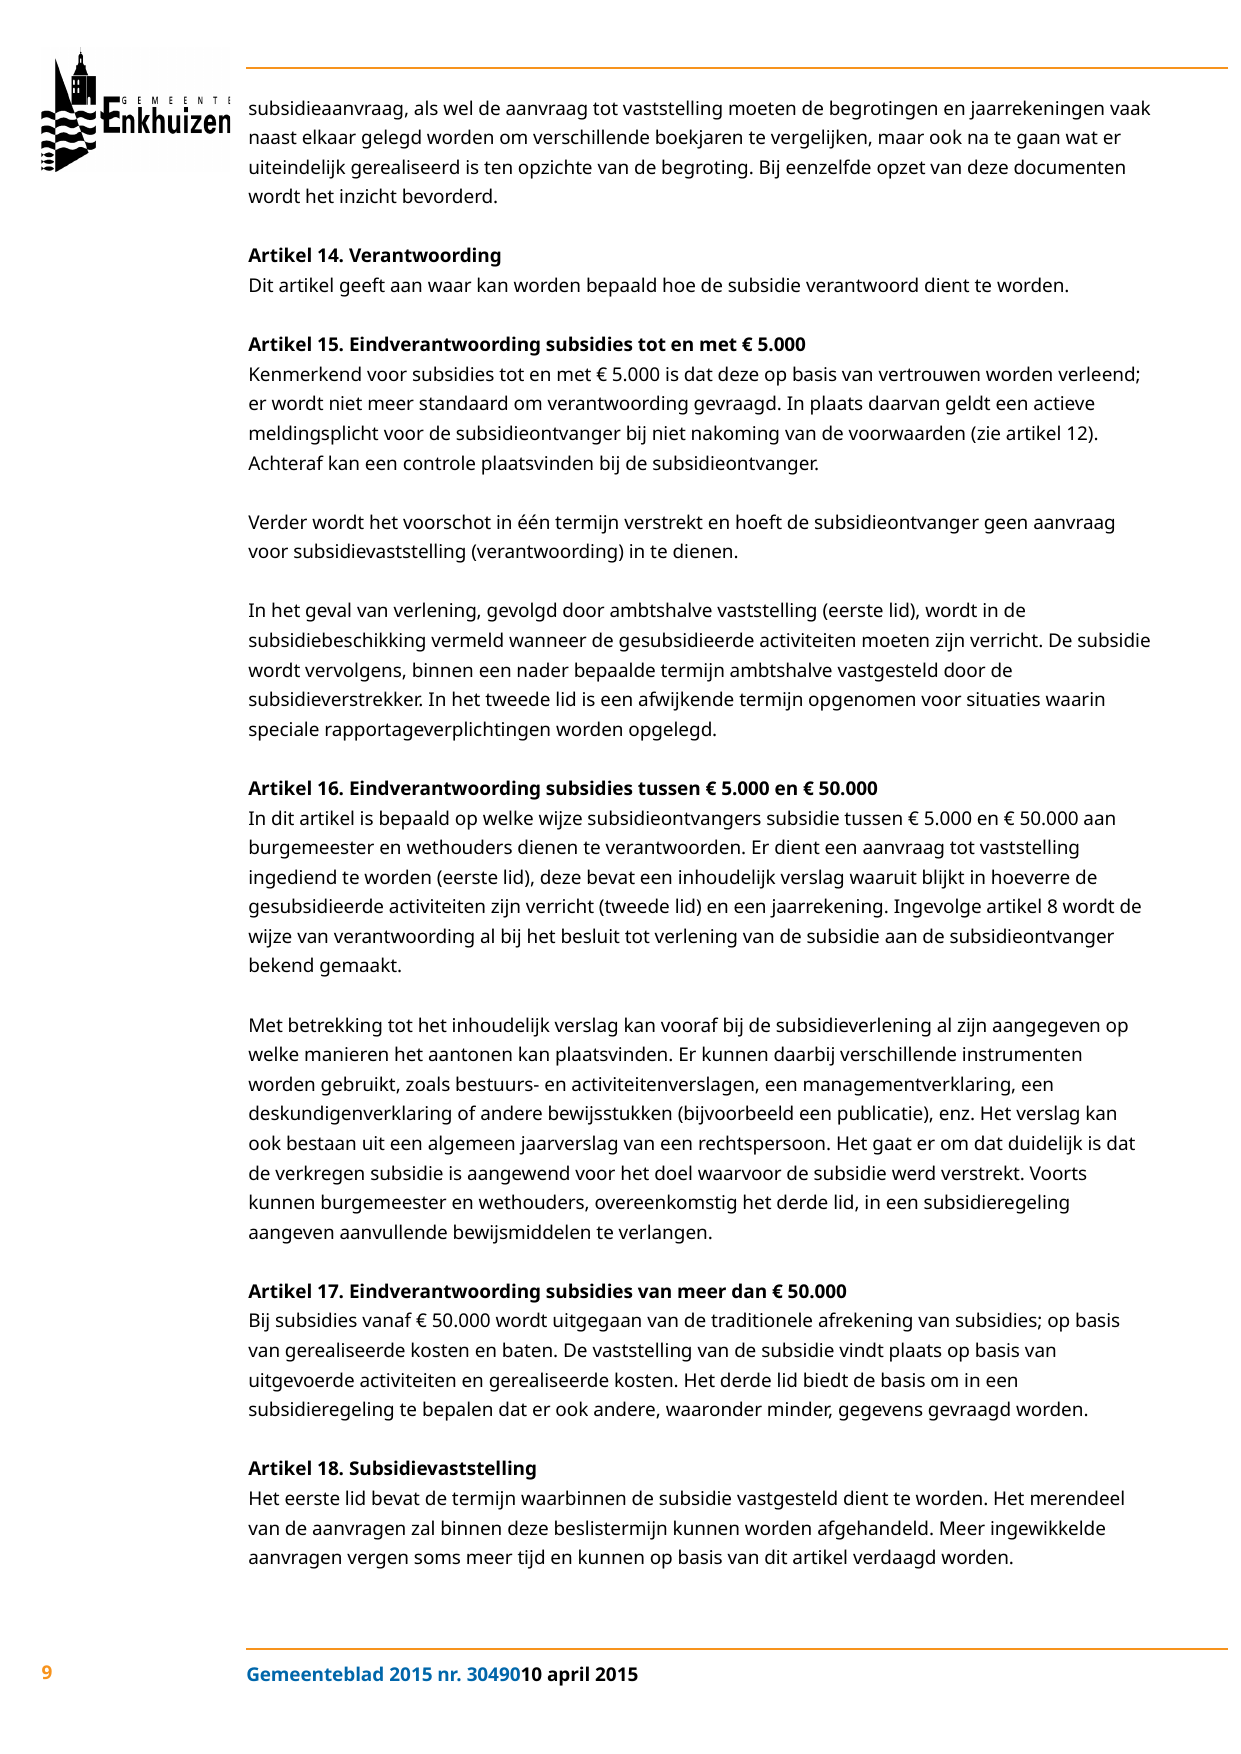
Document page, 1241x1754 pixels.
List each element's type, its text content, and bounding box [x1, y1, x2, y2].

text subsidieaanvraag, als wel de aanvraag tot vaststelling moeten de begrotingen en jaarrekeningen vaak naast elkaar gelegd worden om verschillende boekjaren te vergelijken, maar ook na te gaan wat er uiteindelijk gerealiseerd is ten opzichte van de begroting. Bij eenzelfde opzet van deze documenten wordt het inzicht bevorderd. [248, 95, 1152, 209]
picture [41, 47, 231, 172]
text Artikel 17. Eindverantwoording subsidies van meer dan € 50.000 [248, 1278, 1152, 1304]
text In het geval van verlening, gevolgd door ambtshalve vaststelling (eerste lid), wordt in de subsidiebeschikking vermeld wanneer de gesubsidieerde activiteiten moeten zijn verricht. De subsidie wordt vervolgens, binnen een nader bepaalde termijn ambtshalve vastgesteld door de subsidieverstrekker. In het tweede lid is een afwijkende termijn opgenomen voor situaties waarin speciale rapportageverplichtingen worden opgelegd. [248, 598, 1152, 742]
text Artikel 18. Subsidievaststelling [248, 1456, 1152, 1481]
text In dit artikel is bepaald op welke wijze subsidieontvangers subsidie tussen € 5.000 en € 50.000 aan burgemeester en wethouders dienen te verantwoorden. Er dient een aanvraag tot vaststelling ingediend te worden (eerste lid), deze bevat een inhoudelijk verslag waaruit blijkt in hoeverre de gesubsidieerde activiteiten zijn verricht (tweede lid) en een jaarrekening. Ingevolge artikel 8 wordt de wijze van verantwoording al bij het besluit tot verlening van de subsidie aan de subsidieontvanger bekend gemaakt. [248, 805, 1152, 978]
text Het eerste lid bevat de termijn waarbinnen de subsidie vastgesteld dient te worden. Het merendeel van de aanvragen zal binnen deze beslistermijn kunnen worden afgehandeld. Meer ingewikkelde aanvragen vergen soms meer tijd en kunnen op basis van dit artikel verdaagd worden. [248, 1485, 1152, 1570]
text Met betrekking tot het inhoudelijk verslag kan vooraf bij de subsidieverlening al zijn aangegeven op welke manieren het aantonen kan plaatsvinden. Er kunnen daarbij verschillende instrumenten worden gebruikt, zoals bestuurs- en activiteitenverslagen, een managementverklaring, een deskundigenverklaring of andere bewijsstukken (bijvoorbeeld een publicatie), enz. Het verslag kan ook bestaan uit een algemeen jaarverslag van een rechtspersoon. Het gaat er om dat duidelijk is dat de verkregen subsidie is aangewend voor het doel waarvoor de subsidie werd verstrekt. Voorts kunnen burgemeester en wethouders, overeenkomstig het derde lid, in een subsidieregeling aangeven aanvullende bewijsmiddelen te verlangen. [248, 1012, 1152, 1245]
text Artikel 15. Eindverantwoording subsidies tot en met € 5.000 [248, 331, 1152, 357]
text Verder wordt het voorschot in één termijn verstrekt en hoeft de subsidieontvanger geen aanvraag voor subsidievaststelling (verantwoording) in te dienen. [248, 509, 1152, 564]
text Bij subsidies vanaf € 50.000 wordt uitgegaan van de traditionele afrekening van subsidies; op basis van gerealiseerde kosten en baten. De vaststelling van de subsidie vindt plaats op basis van uitgevoerde activiteiten en gerealiseerde kosten. Het derde lid biedt de basis om in een subsidieregeling te bepalen dat er ook andere, waaronder minder, gegevens gevraagd worden. [248, 1308, 1152, 1422]
text Artikel 14. Verantwoording [248, 243, 1152, 268]
text Kenmerkend voor subsidies tot en met € 5.000 is dat deze op basis van vertrouwen worden verleend; er wordt niet meer standaard om verantwoording gevraagd. In plaats daarvan geldt een actieve meldingsplicht voor de subsidieontvanger bij niet nakoming van de voorwaarden (zie artikel 12). Achteraf kan een controle plaatsvinden bij de subsidieontvanger. [248, 361, 1152, 476]
text Dit artikel geeft aan waar kan worden bepaald hoe de subsidie verantwoord dient te worden. [248, 272, 1152, 298]
text Artikel 16. Eindverantwoording subsidies tussen € 5.000 en € 50.000 [248, 775, 1152, 801]
